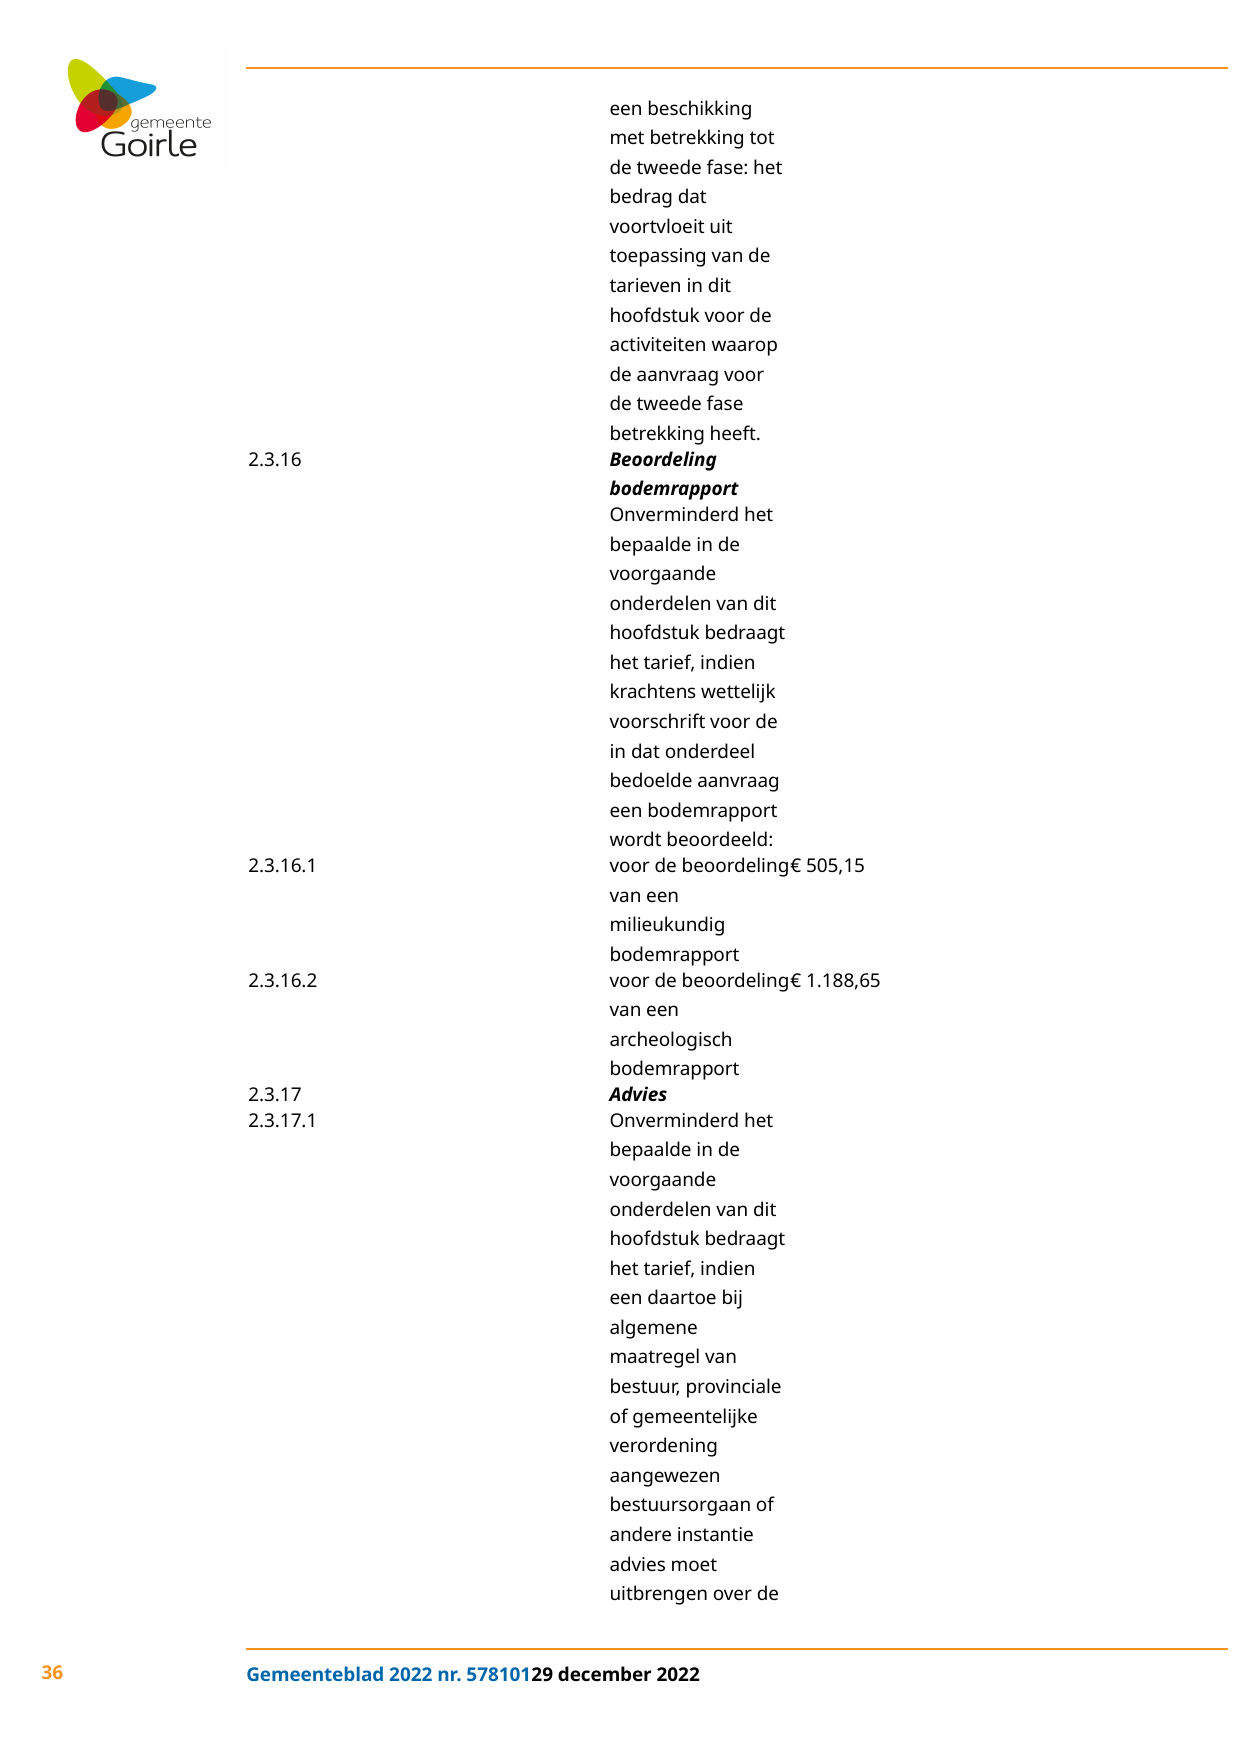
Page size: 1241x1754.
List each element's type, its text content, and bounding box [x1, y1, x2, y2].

table_cell 2.3.16.2 [248, 967, 609, 1081]
table_cell [790, 95, 1152, 446]
table_cell [790, 501, 1152, 852]
table_cell [248, 501, 609, 852]
table_cell [790, 446, 1152, 501]
picture [41, 47, 231, 172]
table_cell Onverminderd het bepaalde in de voorgaande onderdelen van dit hoofdstuk bedraagt het tarief, indien een daartoe bij algemene maatregel van bestuur, provinciale of gemeentelijke verordening aangewezen bestuursorgaan of andere instantie advies moet uitbrengen over de [609, 1107, 790, 1606]
table_cell 2.3.17 [248, 1081, 609, 1107]
table_cell € 505,15 [790, 853, 1152, 967]
table_cell 2.3.16 [248, 446, 609, 501]
table_cell € 1.188,65 [790, 967, 1152, 1081]
table_cell [790, 1081, 1152, 1107]
table_cell een beschikking met betrekking tot de tweede fase: het bedrag dat voortvloeit uit toepassing van de tarieven in dit hoofdstuk voor de activiteiten waarop de aanvraag voor de tweede fase betrekking heeft. [609, 95, 790, 446]
table_cell Onverminderd het bepaalde in de voorgaande onderdelen van dit hoofdstuk bedraagt het tarief, indien krachtens wettelijk voorschrift voor de in dat onderdeel bedoelde aanvraag een bodemrapport wordt beoordeeld: [609, 501, 790, 852]
table_cell Beoordeling bodemrapport [609, 446, 790, 501]
table_cell voor de beoordeling van een archeologisch bodemrapport [609, 967, 790, 1081]
table_cell 2.3.16.1 [248, 853, 609, 967]
table_cell [790, 1107, 1152, 1606]
table_cell Advies [609, 1081, 790, 1107]
table_cell 2.3.17.1 [248, 1107, 609, 1606]
table_cell voor de beoordeling van een milieukundig bodemrapport [609, 853, 790, 967]
table_cell [248, 95, 609, 446]
